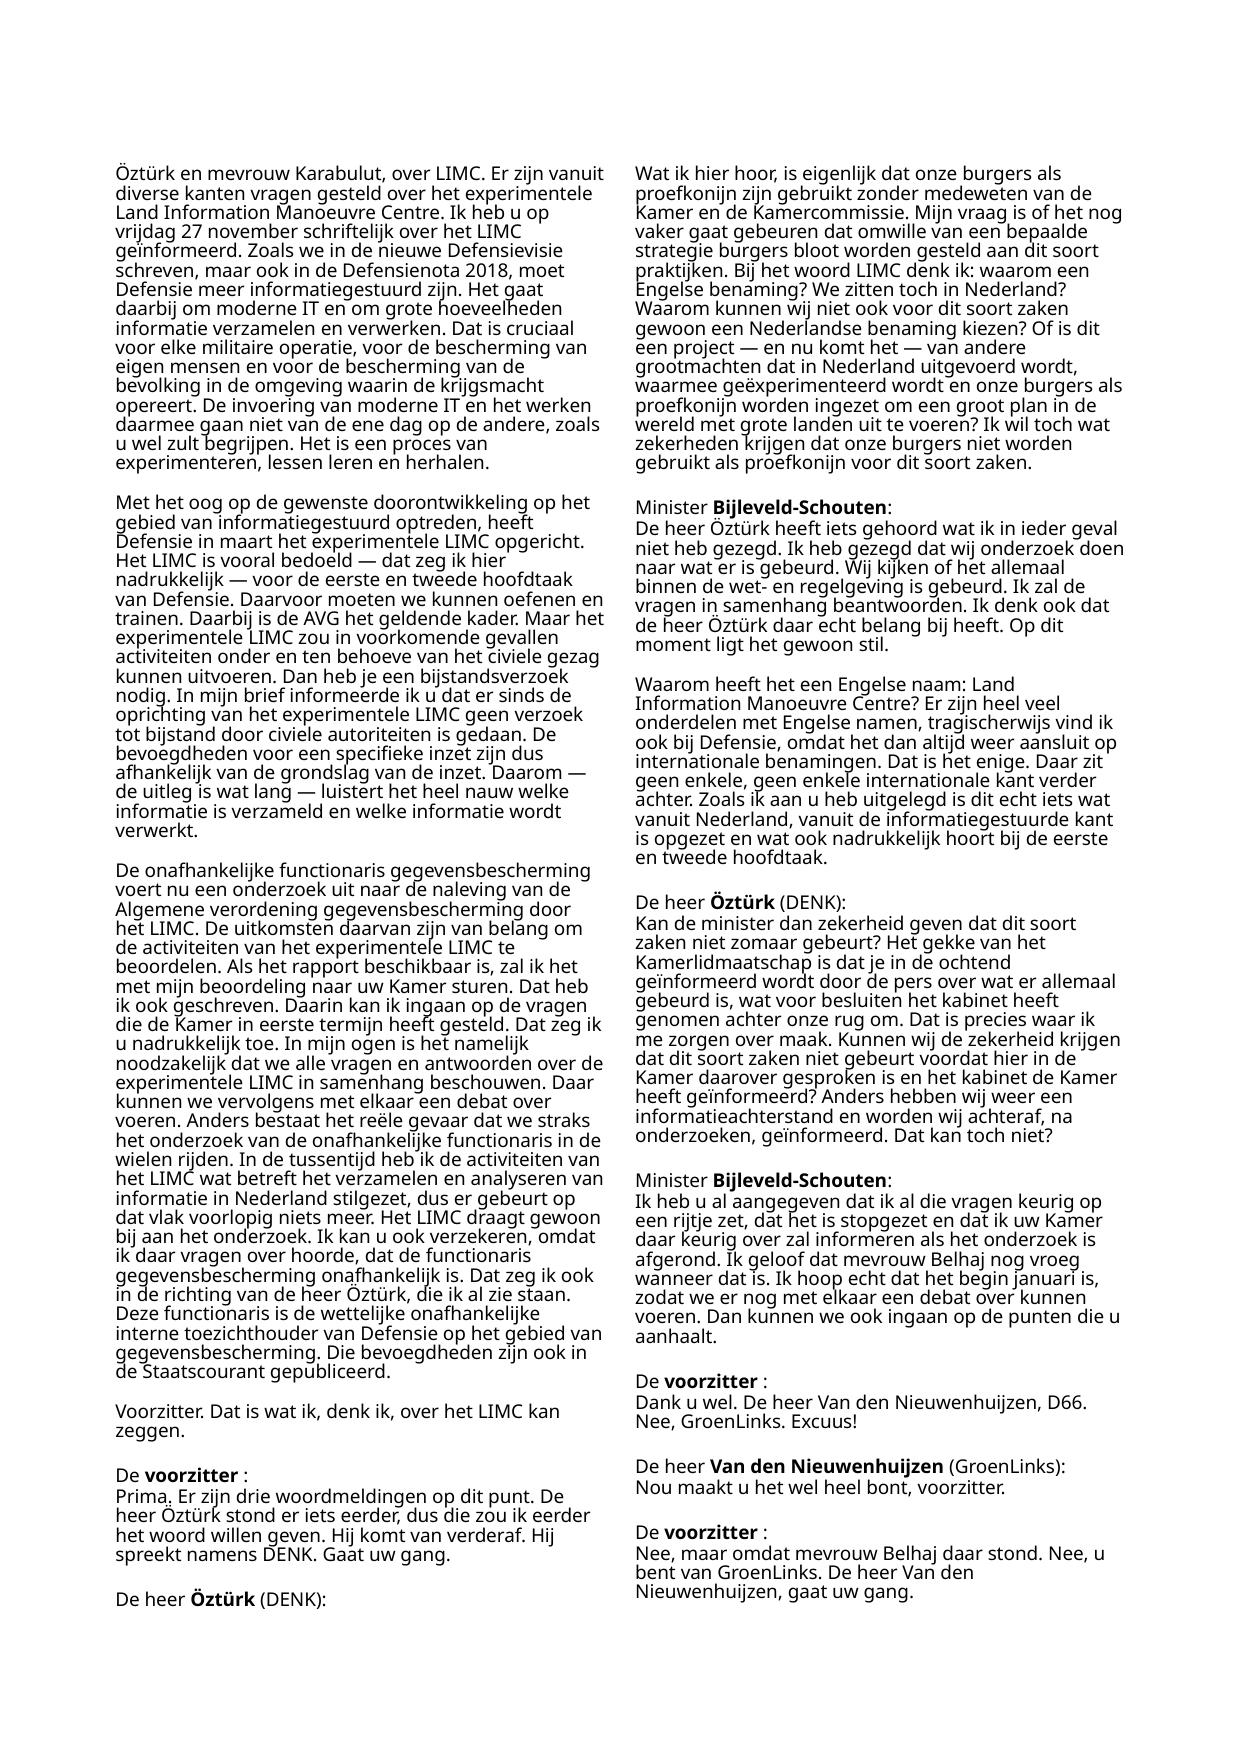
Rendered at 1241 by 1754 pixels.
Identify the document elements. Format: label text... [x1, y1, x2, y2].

text De heer Öztürk heeft iets gehoord wat ik in ieder geval niet heb gezegd. Ik heb gezegd dat wij onderzoek doen naar wat er is gebeurd. Wij kijken of het allemaal binnen de wet- en regelgeving is gebeurd. Ik zal de vragen in samenhang beantwoorden. Ik denk ook dat de heer Öztürk daar echt belang bij heeft. Op dit moment ligt het gewoon stil. [635, 520, 1125, 655]
text Minister Bijleveld-Schouten: [635, 1167, 1125, 1193]
text Wat ik hier hoor, is eigenlijk dat onze burgers als proefkonijn zijn gebruikt zonder medeweten van de Kamer en de Kamercommissie. Mijn vraag is of het nog vaker gaat gebeuren dat omwille van een bepaalde strategie burgers bloot worden gesteld aan dit soort praktijken. Bij het woord LIMC denk ik: waarom een Engelse benaming? We zitten toch in Nederland? Waarom kunnen wij niet ook voor dit soort zaken gewoon een Nederlandse benaming kiezen? Of is dit een project — en nu komt het — van andere grootmachten dat in Nederland uitgevoerd wordt, waarmee geëxperimenteerd wordt en onze burgers als proefkonijn worden ingezet om een groot plan in de wereld met grote landen uit te voeren? Ik wil toch wat zekerheden krijgen dat onze burgers niet worden gebruikt als proefkonijn voor dit soort zaken. [635, 165, 1125, 474]
text Dank u wel. De heer Van den Nieuwenhuijzen, D66. Nee, GroenLinks. Excuus! [635, 1394, 1125, 1432]
text Kan de minister dan zekerheid geven dat dit soort zaken niet zomaar gebeurt? Het gekke van het Kamerlidmaatschap is dat je in de ochtend geïnformeerd wordt door de pers over wat er allemaal gebeurd is, wat voor besluiten het kabinet heeft genomen achter onze rug om. Dat is precies waar ik me zorgen over maak. Kunnen wij de zekerheid krijgen dat dit soort zaken niet gebeurt voordat hier in de Kamer daarover gesproken is en het kabinet de Kamer heeft geïnformeerd? Anders hebben wij weer een informatieachterstand en worden wij achteraf, na onderzoeken, geïnformeerd. Dat kan toch niet? [635, 915, 1125, 1146]
text De voorzitter : [635, 1519, 1125, 1544]
text De onafhankelijke functionaris gegevensbescherming voert nu een onderzoek uit naar de naleving van de Algemene verordening gegevensbescherming door het LIMC. De uitkomsten daarvan zijn van belang om de activiteiten van het experimentele LIMC te beoordelen. Als het rapport beschikbaar is, zal ik het met mijn beoordeling naar uw Kamer sturen. Dat heb ik ook geschreven. Daarin kan ik ingaan op de vragen die de Kamer in eerste termijn heeft gesteld. Dat zeg ik u nadrukkelijk toe. In mijn ogen is het namelijk noodzakelijk dat we alle vragen en antwoorden over de experimentele LIMC in samenhang beschouwen. Daar kunnen we vervolgens met elkaar een debat over voeren. Anders bestaat het reële gevaar dat we straks het onderzoek van de onafhankelijke functionaris in de wielen rijden. In de tussentijd heb ik de activiteiten van het LIMC wat betreft het verzamelen en analyseren van informatie in Nederland stilgezet, dus er gebeurt op dat vlak voorlopig niets meer. Het LIMC draagt gewoon bij aan het onderzoek. Ik kan u ook verzekeren, omdat ik daar vragen over hoorde, dat de functionaris gegevensbescherming onafhankelijk is. Dat zeg ik ook in de richting van de heer Öztürk, die ik al zie staan. Deze functionaris is de wettelijke onafhankelijke interne toezichthouder van Defensie op het gebied van gegevensbescherming. Die bevoegdheden zijn ook in de Staatscourant gepubliceerd. [115, 862, 605, 1382]
text De voorzitter : [635, 1368, 1125, 1394]
text De voorzitter : [115, 1462, 605, 1488]
text De heer Van den Nieuwenhuijzen (GroenLinks): [635, 1453, 1125, 1479]
text Öztürk en mevrouw Karabulut, over LIMC. Er zijn vanuit diverse kanten vragen gesteld over het experimentele Land Information Manoeuvre Centre. Ik heb u op vrijdag 27 november schriftelijk over het LIMC geïnformeerd. Zoals we in de nieuwe Defensievisie schreven, maar ook in de Defensienota 2018, moet Defensie meer informatiegestuurd zijn. Het gaat daarbij om moderne IT en om grote hoeveelheden informatie verzamelen en verwerken. Dat is cruciaal voor elke militaire operatie, voor de bescherming van eigen mensen en voor de bescherming van de bevolking in de omgeving waarin de krijgsmacht opereert. De invoering van moderne IT en het werken daarmee gaan niet van de ene dag op de andere, zoals u wel zult begrijpen. Het is een proces van experimenteren, lessen leren en herhalen. [115, 165, 605, 474]
text Met het oog op de gewenste doorontwikkeling op het gebied van informatiegestuurd optreden, heeft Defensie in maart het experimentele LIMC opgericht. Het LIMC is vooral bedoeld — dat zeg ik hier nadrukkelijk — voor de eerste en tweede hoofdtaak van Defensie. Daarvoor moeten we kunnen oefenen en trainen. Daarbij is de AVG het geldende kader. Maar het experimentele LIMC zou in voorkomende gevallen activiteiten onder en ten behoeve van het civiele gezag kunnen uitvoeren. Dan heb je een bijstandsverzoek nodig. In mijn brief informeerde ik u dat er sinds de oprichting van het experimentele LIMC geen verzoek tot bijstand door civiele autoriteiten is gedaan. De bevoegdheden voor een specifieke inzet zijn dus afhankelijk van de grondslag van de inzet. Daarom — de uitleg is wat lang — luistert het heel nauw welke informatie is verzameld en welke informatie wordt verwerkt. [115, 494, 605, 841]
text Waarom heeft het een Engelse naam: Land Information Manoeuvre Centre? Er zijn heel veel onderdelen met Engelse namen, tragischerwijs vind ik ook bij Defensie, omdat het dan altijd weer aansluit op internationale benamingen. Dat is het enige. Daar zit geen enkele, geen enkele internationale kant verder achter. Zoals ik aan u heb uitgelegd is dit echt iets wat vanuit Nederland, vanuit de informatiegestuurde kant is opgezet en wat ook nadrukkelijk hoort bij de eerste en tweede hoofdtaak. [635, 676, 1125, 868]
text Ik heb u al aangegeven dat ik al die vragen keurig op een rijtje zet, dat het is stopgezet en dat ik uw Kamer daar keurig over zal informeren als het onderzoek is afgerond. Ik geloof dat mevrouw Belhaj nog vroeg wanneer dat is. Ik hoop echt dat het begin januari is, zodat we er nog met elkaar een debat over kunnen voeren. Dan kunnen we ook ingaan op de punten die u aanhaalt. [635, 1193, 1125, 1347]
text Voorzitter. Dat is wat ik, denk ik, over het LIMC kan zeggen. [115, 1403, 605, 1442]
text Prima. Er zijn drie woordmeldingen op dit punt. De heer Öztürk stond er iets eerder, dus die zou ik eerder het woord willen geven. Hij komt van verderaf. Hij spreekt namens DENK. Gaat uw gang. [115, 1488, 605, 1565]
text Minister Bijleveld-Schouten: [635, 494, 1125, 520]
text Nou maakt u het wel heel bont, voorzitter. [635, 1479, 1125, 1498]
text De heer Öztürk (DENK): [635, 889, 1125, 915]
text Nee, maar omdat mevrouw Belhaj daar stond. Nee, u bent van GroenLinks. De heer Van den Nieuwenhuijzen, gaat uw gang. [635, 1544, 1125, 1602]
text De heer Öztürk (DENK): [115, 1586, 605, 1612]
